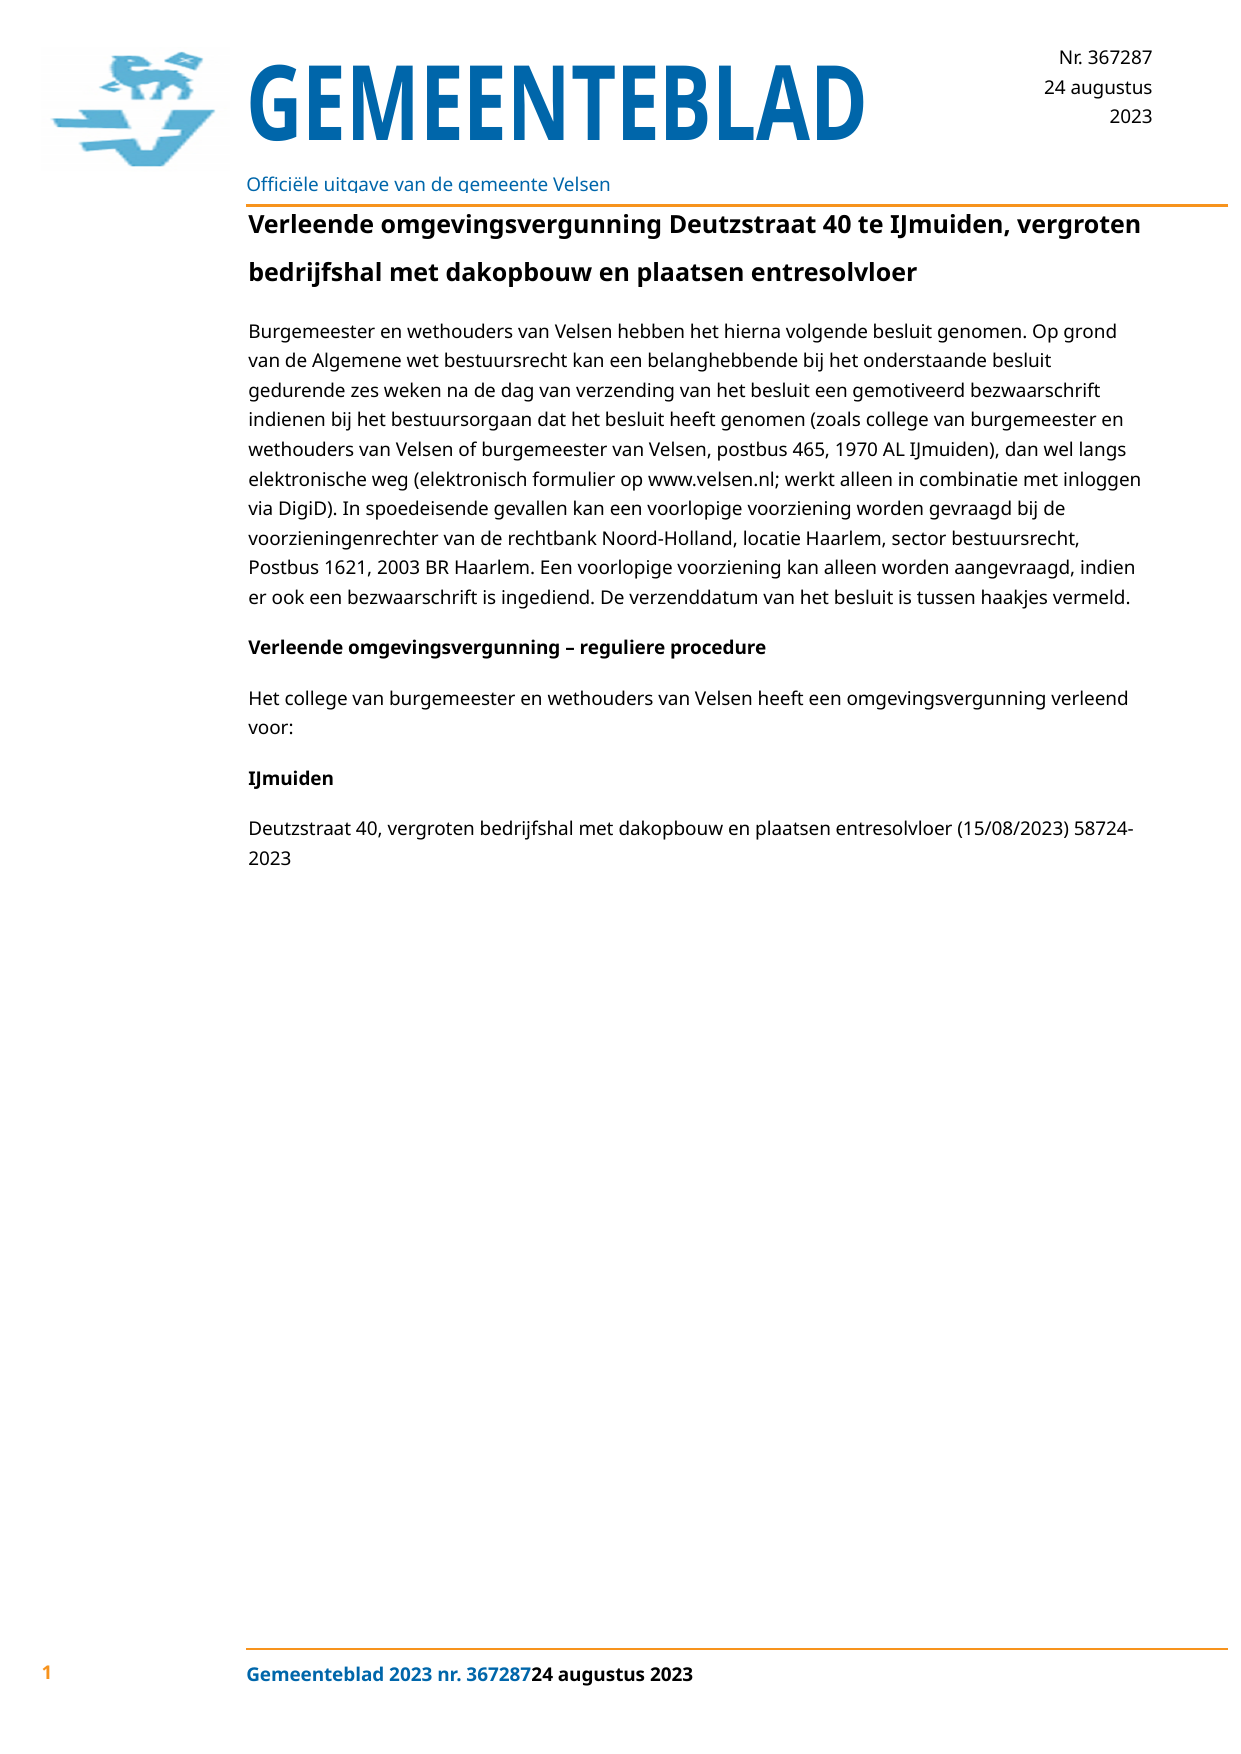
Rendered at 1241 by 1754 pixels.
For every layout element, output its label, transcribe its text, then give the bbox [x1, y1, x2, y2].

text IJmuiden [248, 765, 1152, 791]
text Burgemeester en wethouders van Velsen hebben het hierna volgende besluit genomen. Op grond van de Algemene wet bestuursrecht kan een belanghebbende bij het onderstaande besluit gedurende zes weken na de dag van verzending van het besluit een gemotiveerd bezwaarschrift indienen bij het bestuursorgaan dat het besluit heeft genomen (zoals college van burgemeester en wethouders van Velsen of burgemeester van Velsen, postbus 465, 1970 AL IJmuiden), dan wel langs elektronische weg (elektronisch formulier op www.velsen.nl; werkt alleen in combinatie met inloggen via DigiD). In spoedeisende gevallen kan een voorlopige voorziening worden gevraagd bij de voorzieningenrechter van de rechtbank Noord-Holland, locatie Haarlem, sector bestuursrecht, Postbus 1621, 2003 BR Haarlem. Een voorlopige voorziening kan alleen worden aangevraagd, indien er ook een bezwaarschrift is ingediend. De verzenddatum van het besluit is tussen haakjes vermeld. [248, 318, 1152, 610]
text Deutzstraat 40, vergroten bedrijfshal met dakopbouw en plaatsen entresolvloer (15/08/2023) 58724-2023 [248, 815, 1152, 871]
text Het college van burgemeester en wethouders van Velsen heeft een omgevingsvergunning verleend voor: [248, 685, 1152, 740]
text Verleende omgevingsvergunning Deutzstraat 40 te IJmuiden, vergroten bedrijfshal met dakopbouw en plaatsen entresolvloer [248, 207, 1152, 288]
picture [41, 47, 231, 172]
text Verleende omgevingsvergunning – reguliere procedure [248, 634, 1152, 660]
